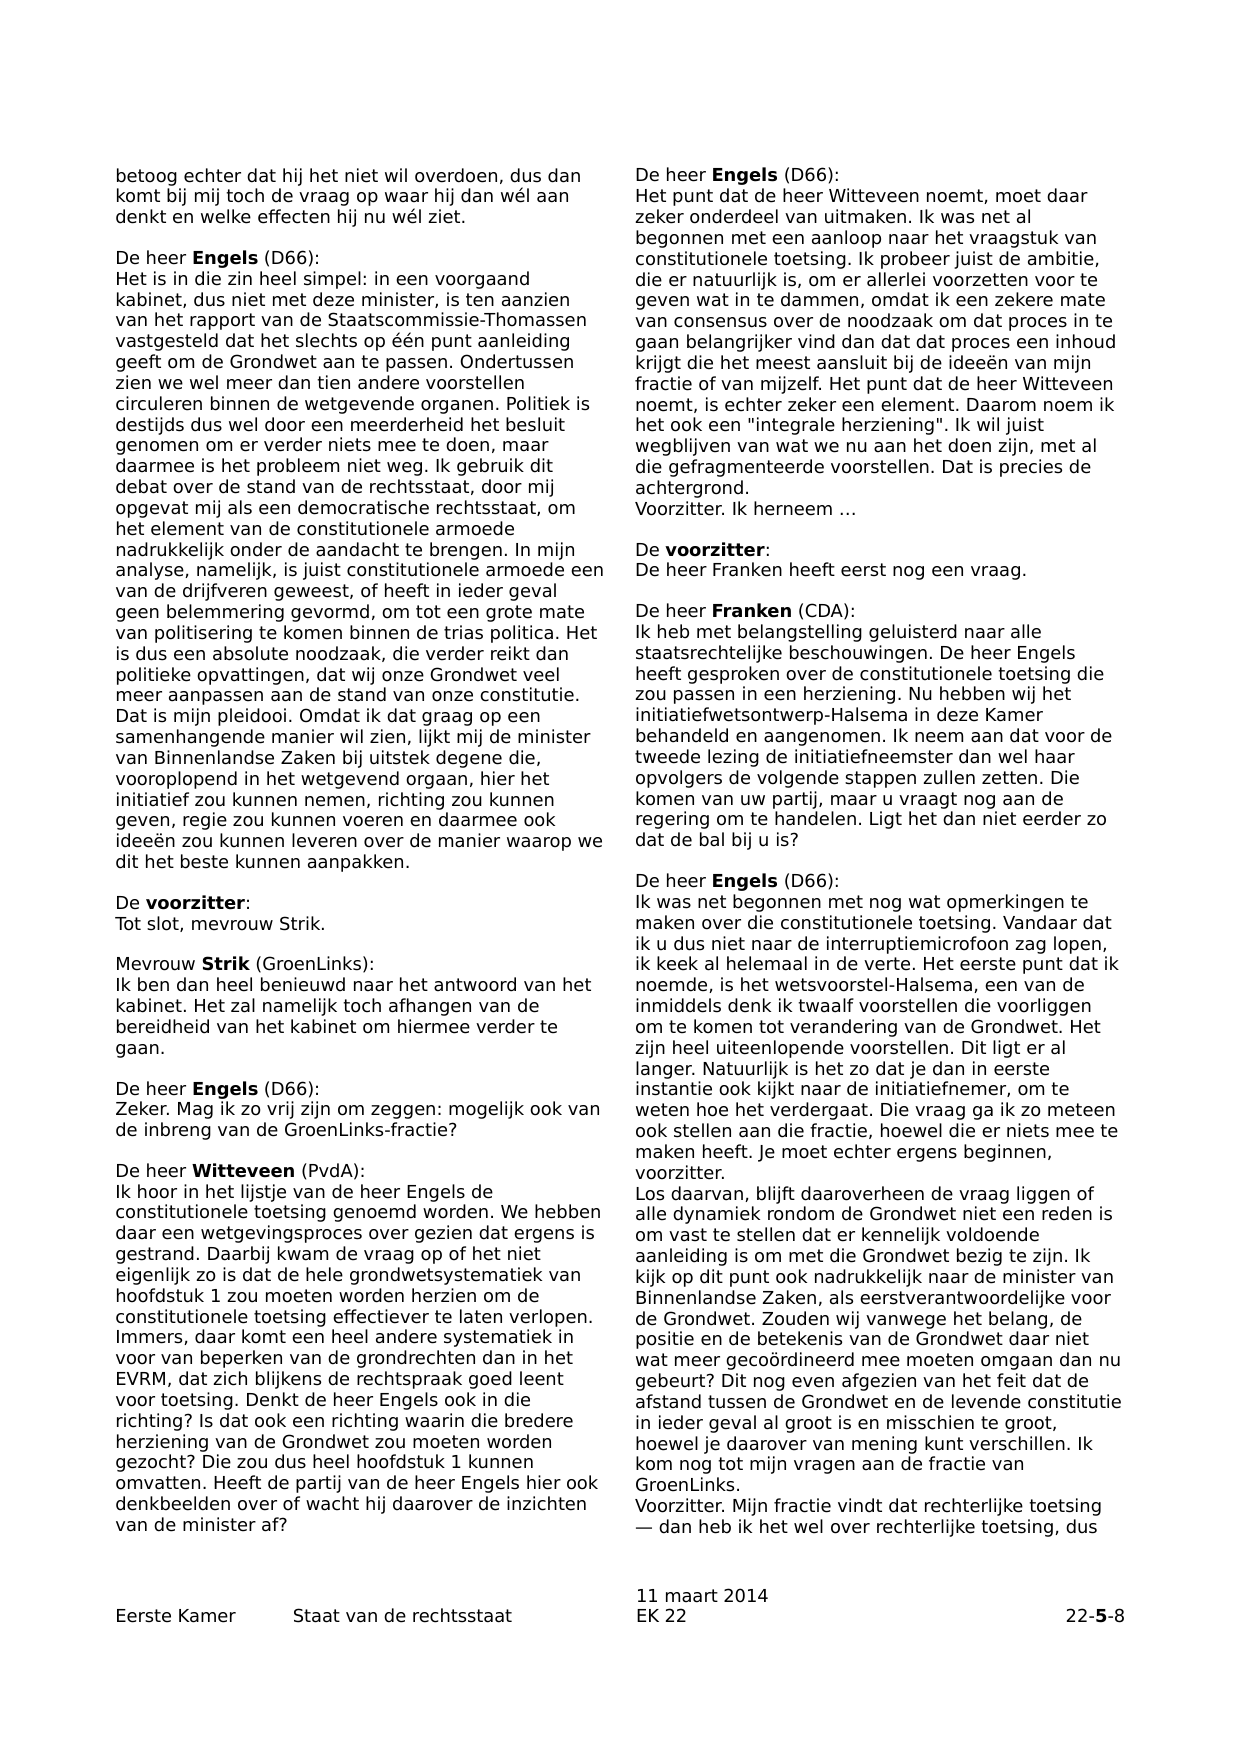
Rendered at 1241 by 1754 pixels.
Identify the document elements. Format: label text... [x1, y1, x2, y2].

text Los daarvan, blijft daaroverheen de vraag liggen of alle dynamiek rondom de Grondwet niet een reden is om vast te stellen dat er kennelijk voldoende aanleiding is om met die Grondwet bezig te zijn. Ik kijk op dit punt ook nadrukkelijk naar de minister van Binnenlandse Zaken, als eerstverantwoordelijke voor de Grondwet. Zouden wij vanwege het belang, de positie en de betekenis van de Grondwet daar niet wat meer gecoördineerd mee moeten omgaan dan nu gebeurt? Dit nog even afgezien van het feit dat de afstand tussen de Grondwet en de levende constitutie in ieder geval al groot is en misschien te groot, hoewel je daarover van mening kunt verschillen. Ik kom nog tot mijn vragen aan de fractie van GroenLinks. [635, 1183, 1125, 1496]
text Voorzitter. Mijn fractie vindt dat rechterlijke toetsing — dan heb ik het wel over rechterlijke toetsing, dus [635, 1496, 1125, 1537]
text Het punt dat de heer Witteveen noemt, moet daar zeker onderdeel van uitmaken. Ik was net al begonnen met een aanloop naar het vraagstuk van constitutionele toetsing. Ik probeer juist de ambitie, die er natuurlijk is, om er allerlei voorzetten voor te geven wat in te dammen, omdat ik een zekere mate van consensus over de noodzaak om dat proces in te gaan belangrijker vind dan dat dat proces een inhoud krijgt die het meest aansluit bij de ideeën van mijn fractie of van mijzelf. Het punt dat de heer Witteveen noemt, is echter zeker een element. Daarom noem ik het ook een "integrale herziening". Ik wil juist wegblijven van wat we nu aan het doen zijn, met al die gefragmenteerde voorstellen. Dat is precies de achtergrond. [635, 186, 1125, 498]
text De voorzitter: [115, 893, 605, 913]
text Ik was net begonnen met nog wat opmerkingen te maken over die constitutionele toetsing. Vandaar dat ik u dus niet naar de interruptiemicrofoon zag lopen, ik keek al helemaal in de verte. Het eerste punt dat ik noemde, is het wetsvoorstel-Halsema, een van de inmiddels denk ik twaalf voorstellen die voorliggen om te komen tot verandering van de Grondwet. Het zijn heel uiteenlopende voorstellen. Dit ligt er al langer. Natuurlijk is het zo dat je dan in eerste instantie ook kijkt naar de initiatiefnemer, om te weten hoe het verdergaat. Die vraag ga ik zo meteen ook stellen aan die fractie, hoewel die er niets mee te maken heeft. Je moet echter ergens beginnen, voorzitter. [635, 892, 1125, 1183]
text Ik hoor in het lijstje van de heer Engels de constitutionele toetsing genoemd worden. We hebben daar een wetgevingsproces over gezien dat ergens is gestrand. Daarbij kwam de vraag op of het niet eigenlijk zo is dat de hele grondwetsystematiek van hoofdstuk 1 zou moeten worden herzien om de constitutionele toetsing effectiever te laten verlopen. Immers, daar komt een heel andere systematiek in voor van beperken van de grondrechten dan in het EVRM, dat zich blijkens de rechtspraak goed leent voor toetsing. Denkt de heer Engels ook in die richting? Is dat ook een richting waarin die bredere herziening van de Grondwet zou moeten worden gezocht? Die zou dus heel hoofdstuk 1 kunnen omvatten. Heeft de partij van de heer Engels hier ook denkbeelden over of wacht hij daarover de inzichten van de minister af? [115, 1181, 605, 1536]
text De heer Engels (D66): [635, 871, 1125, 892]
text Voorzitter. Ik herneem … [635, 498, 1125, 519]
text Tot slot, mevrouw Strik. [115, 913, 605, 934]
text Het is in die zin heel simpel: in een voorgaand kabinet, dus niet met deze minister, is ten aanzien van het rapport van de Staatscommissie-Thomassen vastgesteld dat het slechts op één punt aanleiding geeft om de Grondwet aan te passen. Ondertussen zien we wel meer dan tien andere voorstellen circuleren binnen de wetgevende organen. Politiek is destijds dus wel door een meerderheid het besluit genomen om er verder niets mee te doen, maar daarmee is het probleem niet weg. Ik gebruik dit debat over de stand van de rechtsstaat, door mij opgevat mij als een democratische rechtsstaat, om het element van de constitutionele armoede nadrukkelijk onder de aandacht te brengen. In mijn analyse, namelijk, is juist constitutionele armoede een van de drijfveren geweest, of heeft in ieder geval geen belemmering gevormd, om tot een grote mate van politisering te komen binnen de trias politica. Het is dus een absolute noodzaak, die verder reikt dan politieke opvattingen, dat wij onze Grondwet veel meer aanpassen aan de stand van onze constitutie. Dat is mijn pleidooi. Omdat ik dat graag op een samenhangende manier wil zien, lijkt mij de minister van Binnenlandse Zaken bij uitstek degene die, vooroplopend in het wetgevend orgaan, hier het initiatief zou kunnen nemen, richting zou kunnen geven, regie zou kunnen voeren en daarmee ook ideeën zou kunnen leveren over de manier waarop we dit het beste kunnen aanpakken. [115, 268, 605, 873]
text De heer Engels (D66): [115, 1078, 605, 1099]
text De heer Witteveen (PvdA): [115, 1161, 605, 1181]
text Mevrouw Strik (GroenLinks): [115, 954, 605, 975]
text De heer Engels (D66): [635, 165, 1125, 186]
text De voorzitter: [635, 539, 1125, 560]
text De heer Franken (CDA): [635, 601, 1125, 622]
text Ik heb met belangstelling geluisterd naar alle staatsrechtelijke beschouwingen. De heer Engels heeft gesproken over de constitutionele toetsing die zou passen in een herziening. Nu hebben wij het initiatiefwetsontwerp-Halsema in deze Kamer behandeld en aangenomen. Ik neem aan dat voor de tweede lezing de initiatiefneemster dan wel haar opvolgers de volgende stappen zullen zetten. Die komen van uw partij, maar u vraagt nog aan de regering om te handelen. Ligt het dan niet eerder zo dat de bal bij u is? [635, 622, 1125, 851]
text De heer Franken heeft eerst nog een vraag. [635, 560, 1125, 581]
text De heer Engels (D66): [115, 248, 605, 268]
text Ik ben dan heel benieuwd naar het antwoord van het kabinet. Het zal namelijk toch afhangen van de bereidheid van het kabinet om hiermee verder te gaan. [115, 975, 605, 1058]
text betoog echter dat hij het niet wil overdoen, dus dan komt bij mij toch de vraag op waar hij dan wél aan denkt en welke effecten hij nu wél ziet. [115, 165, 605, 228]
text Zeker. Mag ik zo vrij zijn om zeggen: mogelijk ook van de inbreng van de GroenLinks-fractie? [115, 1099, 605, 1141]
